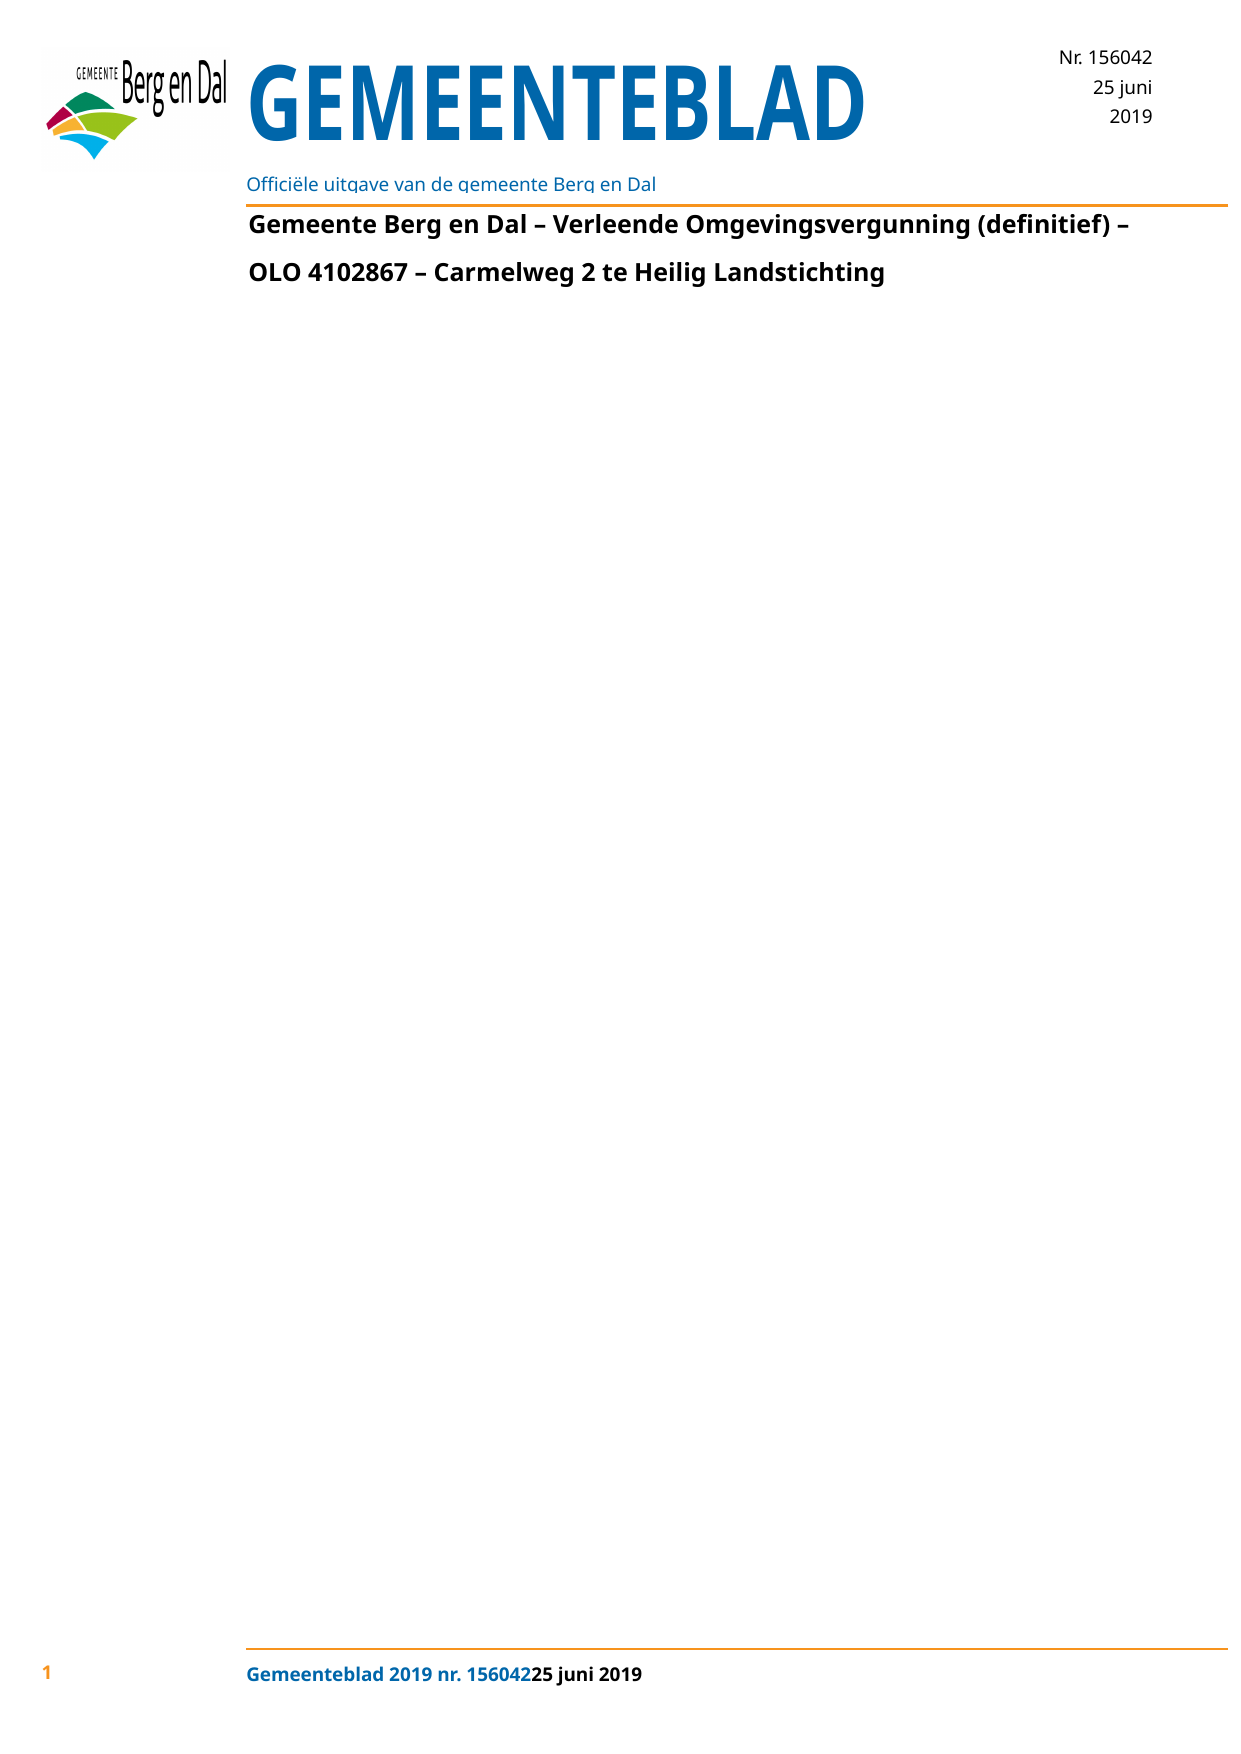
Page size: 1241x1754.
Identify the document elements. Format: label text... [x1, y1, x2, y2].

picture [41, 47, 231, 172]
text Gemeente Berg en Dal – Verleende Omgevingsvergunning (definitief) – OLO 4102867 – Carmelweg 2 te Heilig Landstichting [248, 207, 1152, 288]
